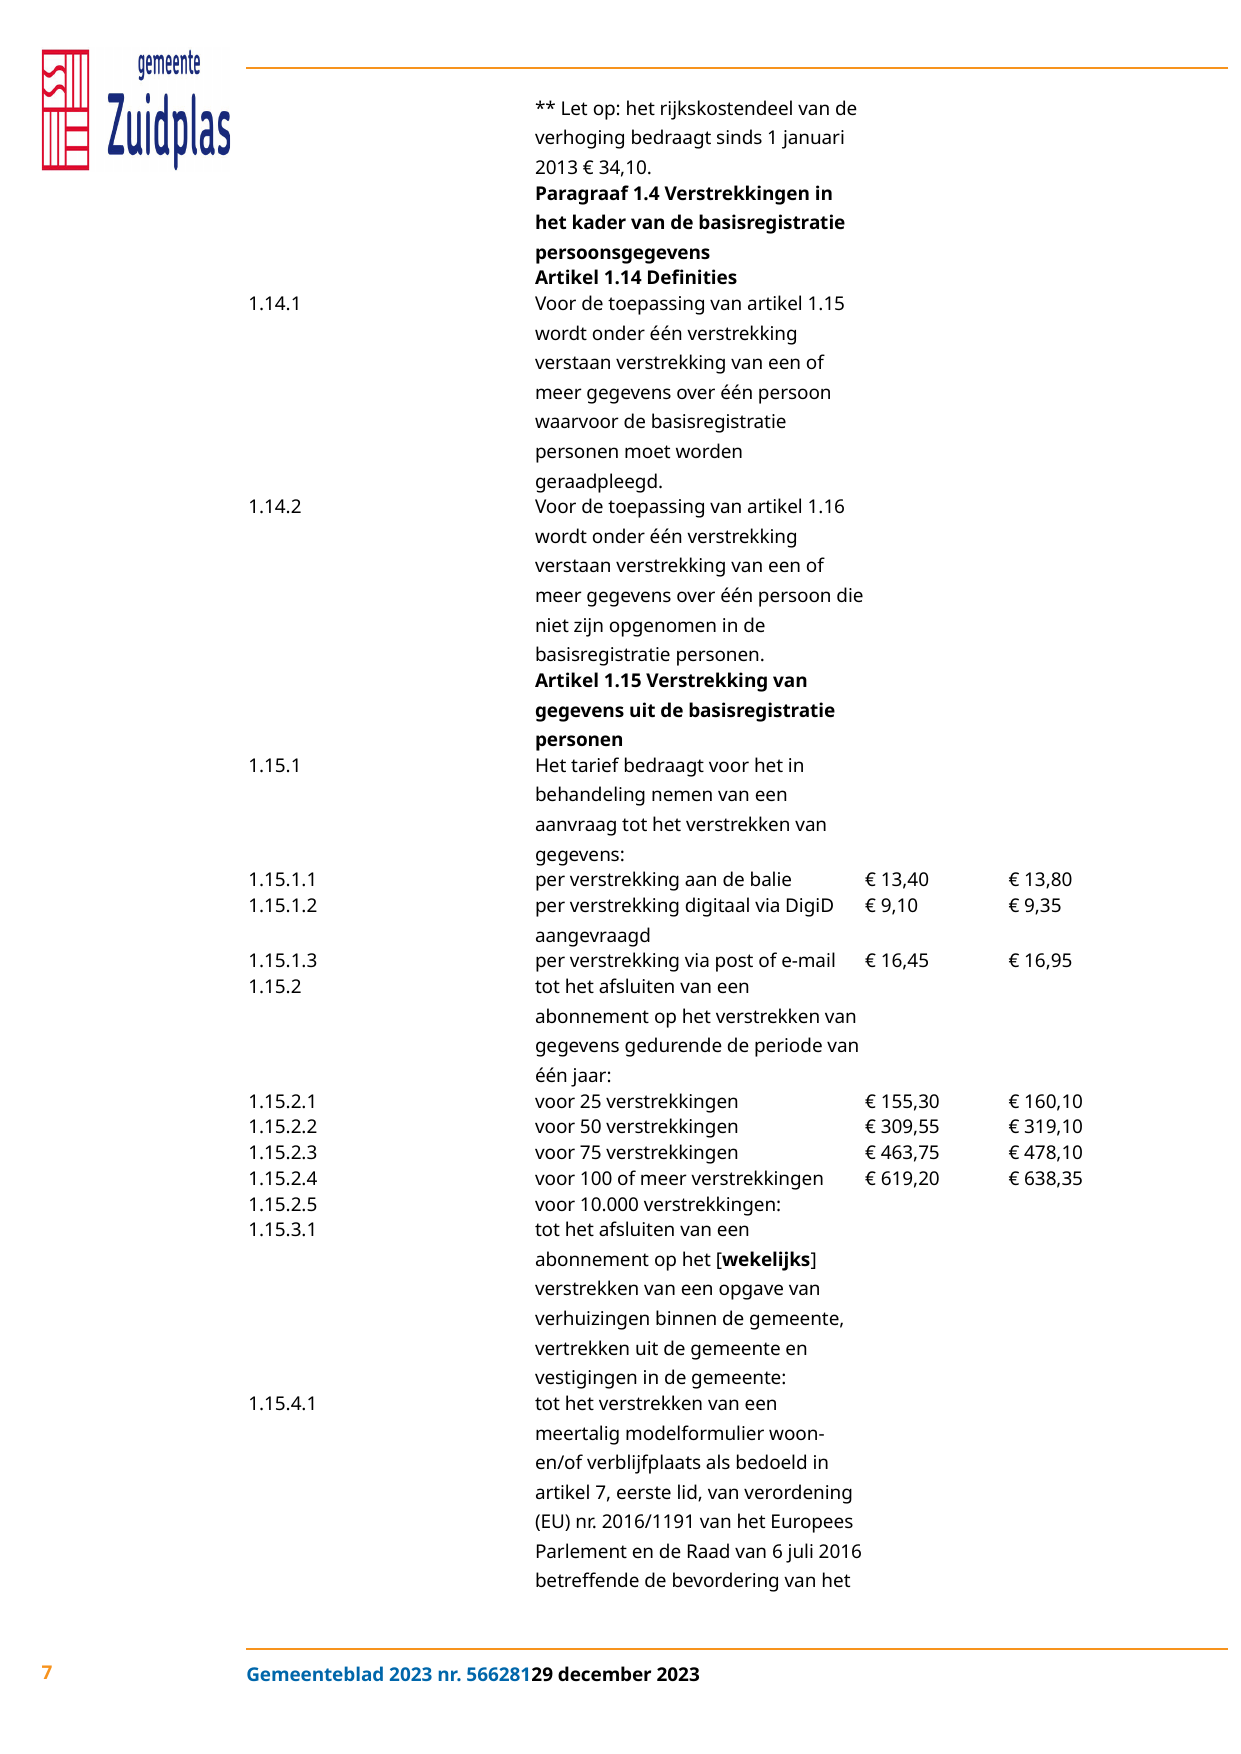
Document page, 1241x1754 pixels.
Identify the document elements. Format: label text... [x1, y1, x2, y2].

table_cell [391, 1165, 535, 1191]
table_cell tot het afsluiten van een abonnement op het verstrekken van gegevens gedurende de periode van één jaar: [535, 973, 865, 1088]
table_cell € 13,80 [1008, 867, 1152, 892]
table_cell Voor de toepassing van artikel 1.15 wordt onder één verstrekking verstaan verstrekking van een of meer gegevens over één persoon waarvoor de basisregistratie personen moet worden geraadpleegd. [535, 290, 865, 493]
table_cell [865, 1191, 1008, 1216]
table_cell 1.15.2.5 [248, 1191, 391, 1216]
table_cell per verstrekking aan de balie [535, 867, 865, 892]
table_cell [865, 1216, 1008, 1390]
table_cell [391, 667, 535, 752]
table_cell [391, 95, 535, 180]
table_cell voor 100 of meer verstrekkingen [535, 1165, 865, 1191]
table_cell € 16,95 [1008, 948, 1152, 973]
table_cell [248, 95, 391, 180]
table_cell 1.15.2.2 [248, 1114, 391, 1139]
table_cell [865, 973, 1008, 1088]
table_cell [1008, 1390, 1152, 1593]
table_cell voor 50 verstrekkingen [535, 1114, 865, 1139]
table_cell [865, 180, 1008, 264]
table_cell 1.15.2.4 [248, 1165, 391, 1191]
table_cell Het tarief bedraagt voor het in behandeling nemen van een aanvraag tot het verstrekken van gegevens: [535, 752, 865, 867]
table_cell [1008, 1191, 1152, 1216]
table_cell € 9,35 [1008, 892, 1152, 948]
table_cell per verstrekking via post of e-mail [535, 948, 865, 973]
table_cell € 160,10 [1008, 1088, 1152, 1113]
table_cell € 463,75 [865, 1139, 1008, 1165]
table_cell [865, 667, 1008, 752]
table_cell [865, 95, 1008, 180]
table_cell [248, 667, 391, 752]
table_cell € 619,20 [865, 1165, 1008, 1191]
table_cell [248, 265, 391, 290]
table_cell € 319,10 [1008, 1114, 1152, 1139]
table_cell [1008, 1216, 1152, 1390]
table_cell [391, 290, 535, 493]
table_cell 1.15.1.1 [248, 867, 391, 892]
table_cell € 9,10 [865, 892, 1008, 948]
table_cell [391, 1216, 535, 1390]
table_cell [1008, 494, 1152, 667]
table_cell [391, 1390, 535, 1593]
table_cell [391, 973, 535, 1088]
table_cell [1008, 667, 1152, 752]
table_cell [1008, 752, 1152, 867]
table_cell 1.15.4.1 [248, 1390, 391, 1593]
table_cell 1.15.1.3 [248, 948, 391, 973]
table_cell Voor de toepassing van artikel 1.16 wordt onder één verstrekking verstaan verstrekking van een of meer gegevens over één persoon die niet zijn opgenomen in de basisregistratie personen. [535, 494, 865, 667]
table_cell ** Let op: het rijkskostendeel van de verhoging bedraagt sinds 1 januari 2013 € 34,10. [535, 95, 865, 180]
table_cell 1.15.3.1 [248, 1216, 391, 1390]
table_cell [391, 1088, 535, 1113]
table_cell Artikel 1.15 Verstrekking van gegevens uit de basisregistratie personen [535, 667, 865, 752]
table_cell 1.15.2 [248, 973, 391, 1088]
table_cell [391, 1114, 535, 1139]
table_cell [1008, 95, 1152, 180]
table_cell € 13,40 [865, 867, 1008, 892]
table_cell [865, 265, 1008, 290]
table_cell voor 75 verstrekkingen [535, 1139, 865, 1165]
table_cell € 638,35 [1008, 1165, 1152, 1191]
table_cell per verstrekking digitaal via DigiD aangevraagd [535, 892, 865, 948]
table_cell [865, 494, 1008, 667]
table_cell [391, 1139, 535, 1165]
table_cell tot het afsluiten van een abonnement op het [wekelijks] verstrekken van een opgave van verhuizingen binnen de gemeente, vertrekken uit de gemeente en vestigingen in de gemeente: [535, 1216, 865, 1390]
table_cell 1.15.2.1 [248, 1088, 391, 1113]
table_cell € 16,45 [865, 948, 1008, 973]
table_cell 1.14.1 [248, 290, 391, 493]
table_cell [391, 265, 535, 290]
table_cell voor 10.000 verstrekkingen: [535, 1191, 865, 1216]
table_cell € 478,10 [1008, 1139, 1152, 1165]
table_cell [391, 892, 535, 948]
table_cell 1.15.1.2 [248, 892, 391, 948]
table_cell 1.15.2.3 [248, 1139, 391, 1165]
table_cell 1.14.2 [248, 494, 391, 667]
table_cell voor 25 verstrekkingen [535, 1088, 865, 1113]
table_cell [865, 290, 1008, 493]
table_cell [391, 867, 535, 892]
table_cell tot het verstrekken van een meertalig modelformulier woon- en/of verblijfplaats als bedoeld in artikel 7, eerste lid, van verordening (EU) nr. 2016/1191 van het Europees Parlement en de Raad van 6 juli 2016 betreffende de bevordering van het [535, 1390, 865, 1593]
table_cell [1008, 180, 1152, 264]
table_cell [391, 948, 535, 973]
table_cell € 309,55 [865, 1114, 1008, 1139]
table_cell [391, 180, 535, 264]
table_cell [1008, 973, 1152, 1088]
table_cell [391, 1191, 535, 1216]
table_cell 1.15.1 [248, 752, 391, 867]
table_cell [1008, 290, 1152, 493]
picture [41, 47, 231, 172]
table_cell [391, 752, 535, 867]
table_cell [865, 1390, 1008, 1593]
table_cell Artikel 1.14 Definities [535, 265, 865, 290]
table_cell € 155,30 [865, 1088, 1008, 1113]
table_cell [865, 752, 1008, 867]
table_cell [1008, 265, 1152, 290]
table_cell [391, 494, 535, 667]
table_cell [248, 180, 391, 264]
table_cell Paragraaf 1.4 Verstrekkingen in het kader van de basisregistratie persoonsgegevens [535, 180, 865, 264]
